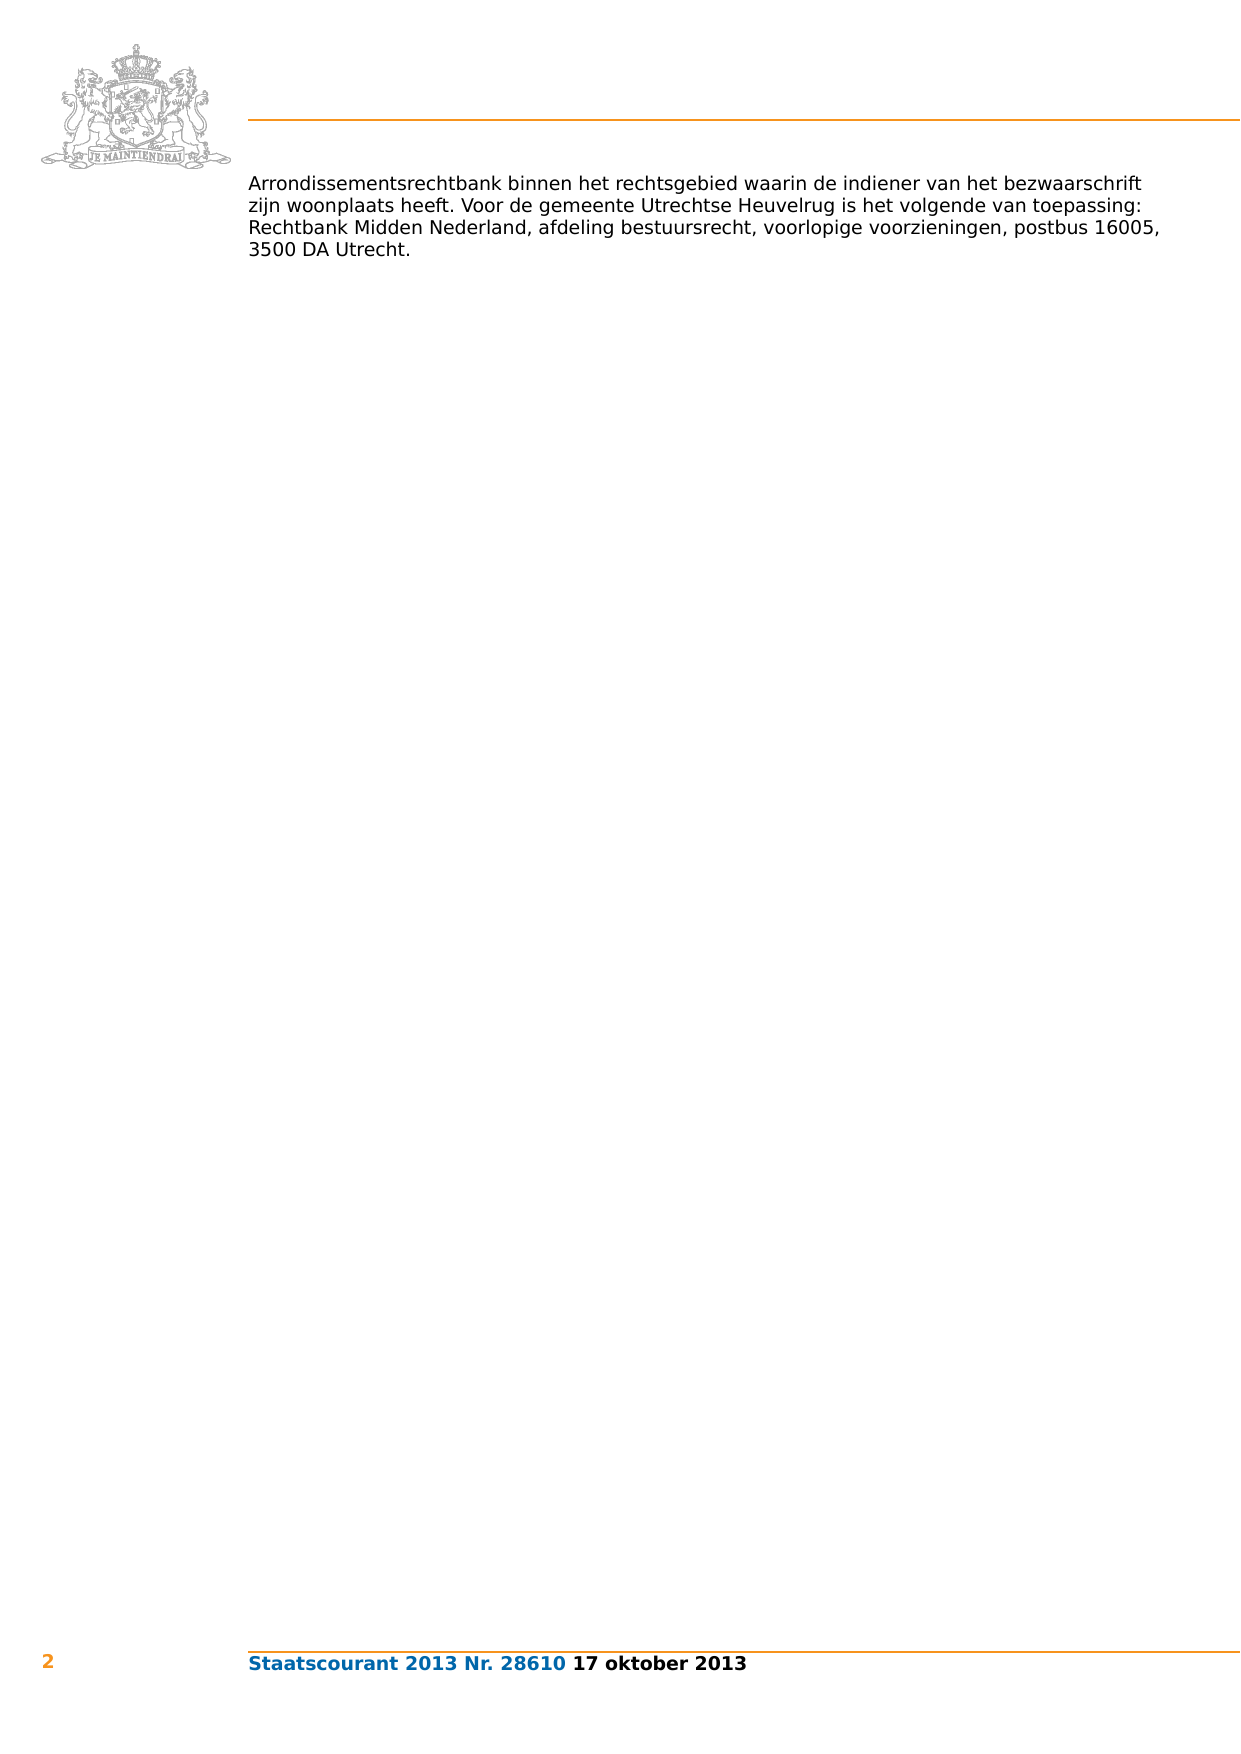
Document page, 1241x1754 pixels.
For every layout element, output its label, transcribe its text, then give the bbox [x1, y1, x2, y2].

text Arrondissementsrechtbank binnen het rechtsgebied waarin de indiener van het bezwaarschrift zijn woonplaats heeft. Voor de gemeente Utrechtse Heuvelrug is het volgende van toepassing: Rechtbank Midden Nederland, afdeling bestuursrecht, voorlopige voorzieningen, postbus 16005, 3500 DA Utrecht. [248, 173, 1163, 261]
picture [41, 44, 231, 169]
